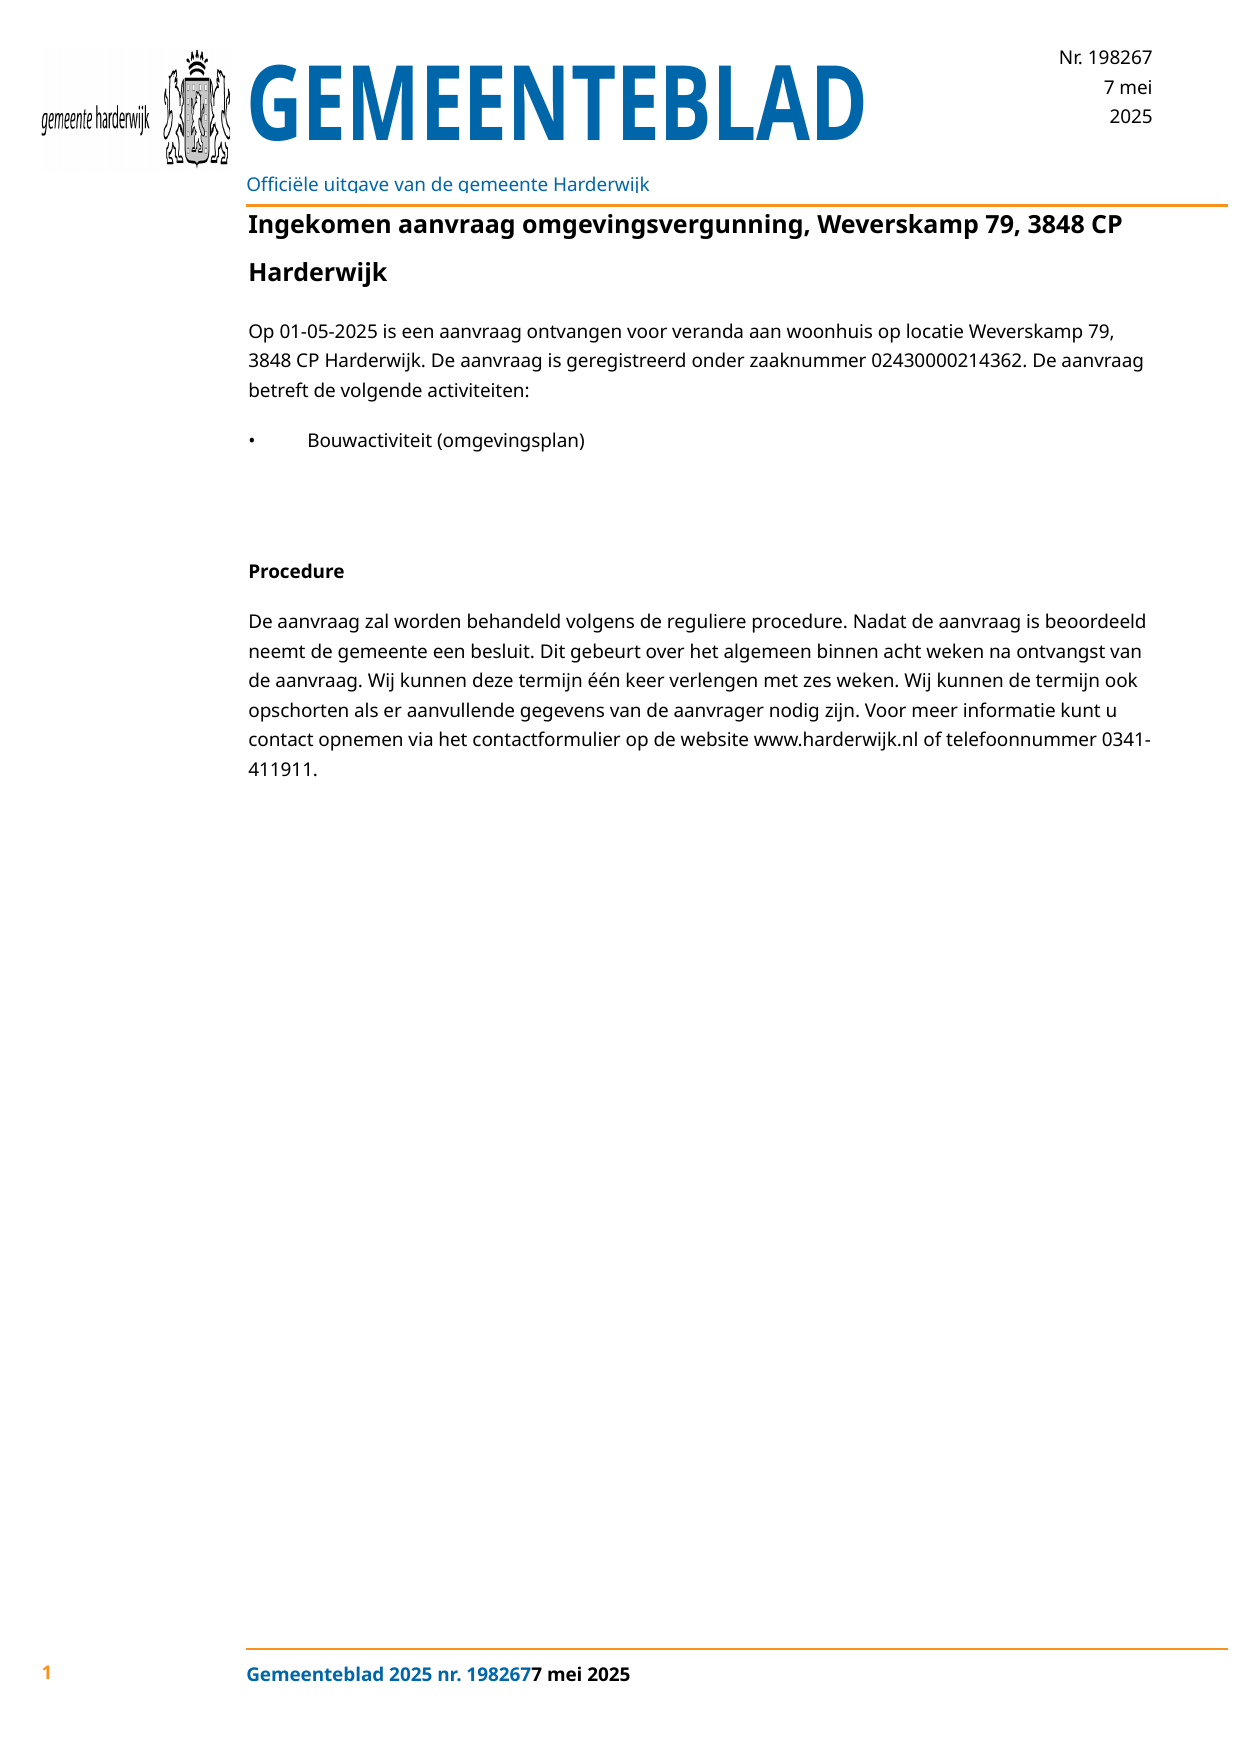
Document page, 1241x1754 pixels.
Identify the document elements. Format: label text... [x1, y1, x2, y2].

list Bouwactiviteit (omgevingsplan) [248, 427, 1152, 453]
text De aanvraag zal worden behandeld volgens de reguliere procedure. Nadat de aanvraag is beoordeeld neemt de gemeente een besluit. Dit gebeurt over het algemeen binnen acht weken na ontvangst van de aanvraag. Wij kunnen deze termijn één keer verlengen met zes weken. Wij kunnen de termijn ook opschorten als er aanvullende gegevens van de aanvrager nodig zijn. Voor meer informatie kunt u contact opnemen via het contactformulier op de website www.harderwijk.nl of telefoonnummer 0341-411911. [248, 608, 1152, 782]
text Procedure [248, 558, 1152, 584]
text Op 01-05-2025 is een aanvraag ontvangen voor veranda aan woonhuis op locatie Weverskamp 79, 3848 CP Harderwijk. De aanvraag is geregistreerd onder zaaknummer 02430000214362. De aanvraag betreft de volgende activiteiten: [248, 318, 1152, 403]
picture [41, 47, 231, 172]
text Ingekomen aanvraag omgevingsvergunning, Weverskamp 79, 3848 CP Harderwijk [248, 207, 1152, 288]
